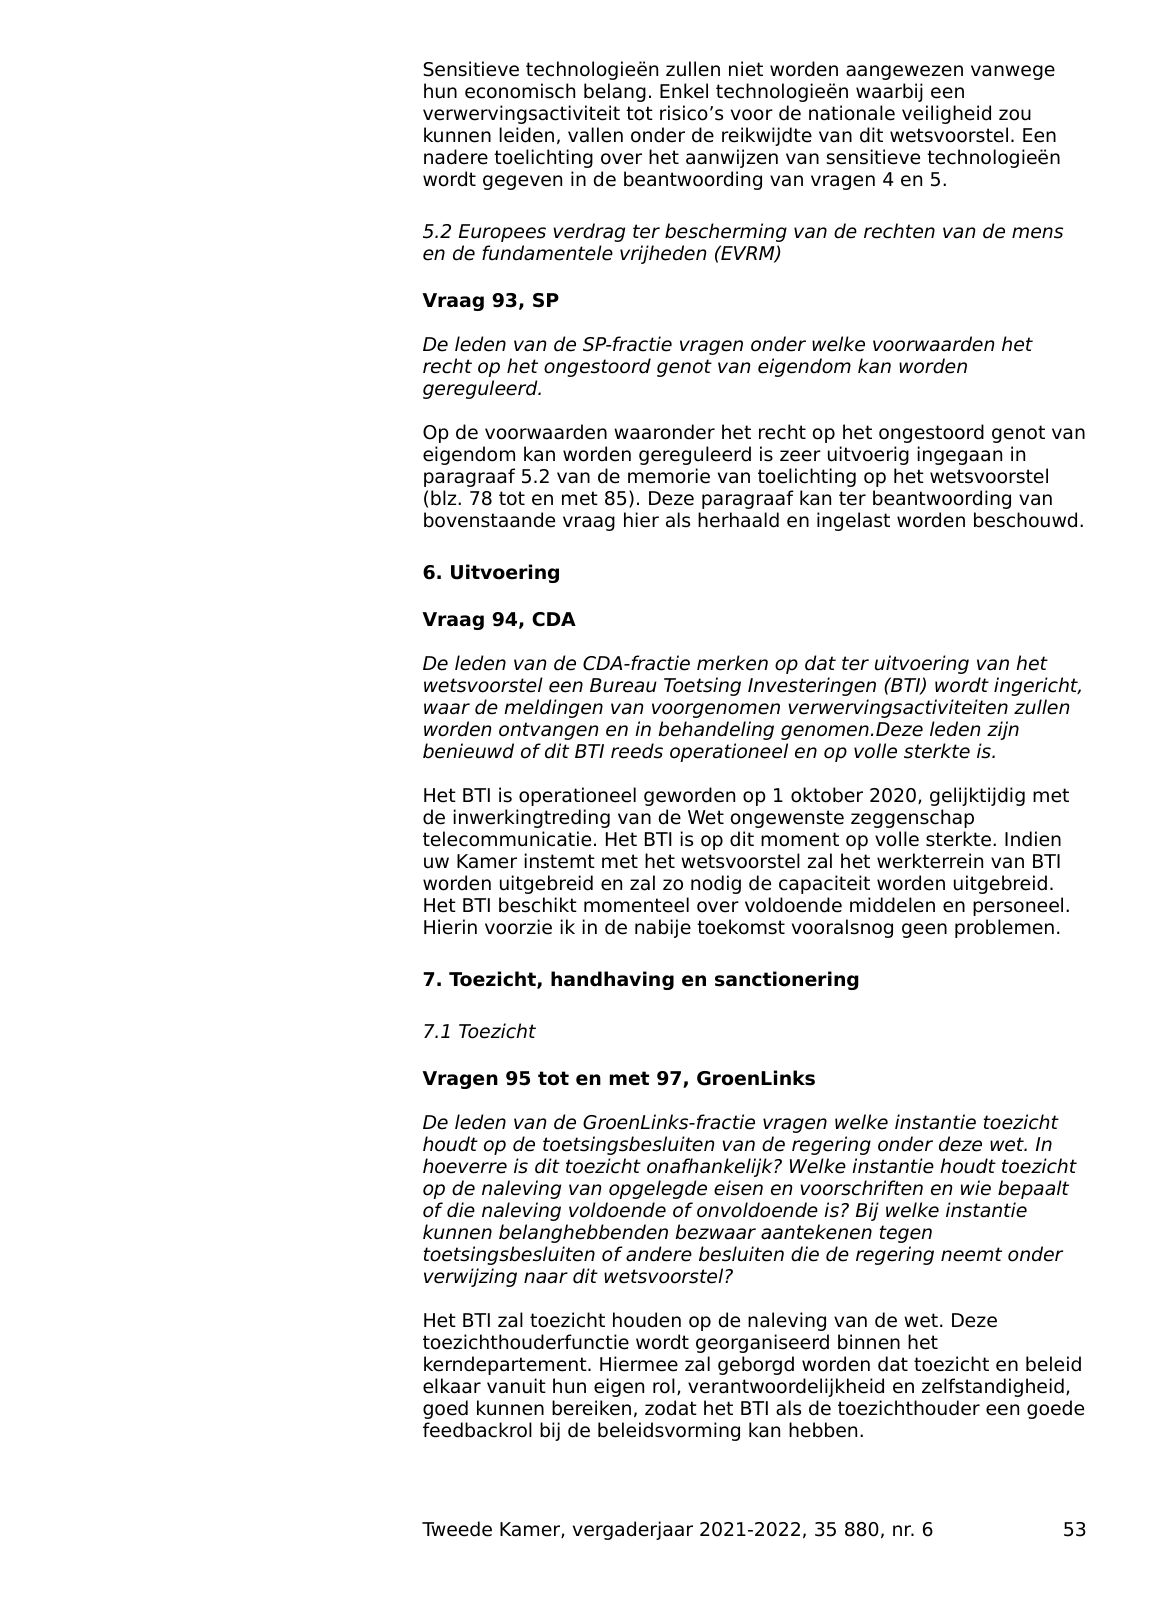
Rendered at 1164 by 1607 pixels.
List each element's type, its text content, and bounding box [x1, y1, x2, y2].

subtitle 7. Toezicht, handhaving en sanctionering [422, 969, 1087, 991]
text Het BTI zal toezicht houden op de naleving van de wet. Deze toezichthouderfunctie wordt georganiseerd binnen het kerndepartement. Hiermee zal geborgd worden dat toezicht en beleid elkaar vanuit hun eigen rol, verantwoordelijkheid en zelfstandigheid, goed kunnen bereiken, zodat het BTI als de toezichthouder een goede feedbackrol bij de beleidsvorming kan hebben. [422, 1310, 1087, 1442]
text Sensitieve technologieën zullen niet worden aangewezen vanwege hun economisch belang. Enkel technologieën waarbij een verwervingsactiviteit tot risico’s voor de nationale veiligheid zou kunnen leiden, vallen onder de reikwijdte van dit wetsvoorstel. Een nadere toelichting over het aanwijzen van sensitieve technologieën wordt gegeven in de beantwoording van vragen 4 en 5. [422, 59, 1087, 191]
subtitle 7.1 Toezicht [422, 1021, 1087, 1043]
subtitle Vraag 94, CDA [422, 609, 1087, 631]
subtitle Vragen 95 tot en met 97, GroenLinks [422, 1068, 1087, 1090]
subtitle Vraag 93, SP [422, 290, 1087, 312]
text Op de voorwaarden waaronder het recht op het ongestoord genot van eigendom kan worden gereguleerd is zeer uitvoerig ingegaan in paragraaf 5.2 van de memorie van toelichting op het wetsvoorstel (blz. 78 tot en met 85). Deze paragraaf kan ter beantwoording van bovenstaande vraag hier als herhaald en ingelast worden beschouwd. [422, 422, 1087, 532]
text De leden van de CDA-fractie merken op dat ter uitvoering van het wetsvoorstel een Bureau Toetsing Investeringen (BTI) wordt ingericht, waar de meldingen van voorgenomen verwervingsactiviteiten zullen worden ontvangen en in behandeling genomen.Deze leden zijn benieuwd of dit BTI reeds operationeel en op volle sterkte is. [422, 653, 1087, 763]
subtitle 5.2 Europees verdrag ter bescherming van de rechten van de mens en de fundamentele vrijheden (EVRM) [422, 221, 1087, 265]
text De leden van de SP-fractie vragen onder welke voorwaarden het recht op het ongestoord genot van eigendom kan worden gereguleerd. [422, 334, 1087, 400]
text De leden van de GroenLinks-fractie vragen welke instantie toezicht houdt op de toetsingsbesluiten van de regering onder deze wet. In hoeverre is dit toezicht onafhankelijk? Welke instantie houdt toezicht op de naleving van opgelegde eisen en voorschriften en wie bepaalt of die naleving voldoende of onvoldoende is? Bij welke instantie kunnen belanghebbenden bezwaar aantekenen tegen toetsingsbesluiten of andere besluiten die de regering neemt onder verwijzing naar dit wetsvoorstel? [422, 1112, 1087, 1288]
text Het BTI is operationeel geworden op 1 oktober 2020, gelijktijdig met de inwerkingtreding van de Wet ongewenste zeggenschap telecommunicatie. Het BTI is op dit moment op volle sterkte. Indien uw Kamer instemt met het wetsvoorstel zal het werkterrein van BTI worden uitgebreid en zal zo nodig de capaciteit worden uitgebreid. Het BTI beschikt momenteel over voldoende middelen en personeel. Hierin voorzie ik in de nabije toekomst vooralsnog geen problemen. [422, 785, 1087, 939]
subtitle 6. Uitvoering [422, 562, 1087, 584]
